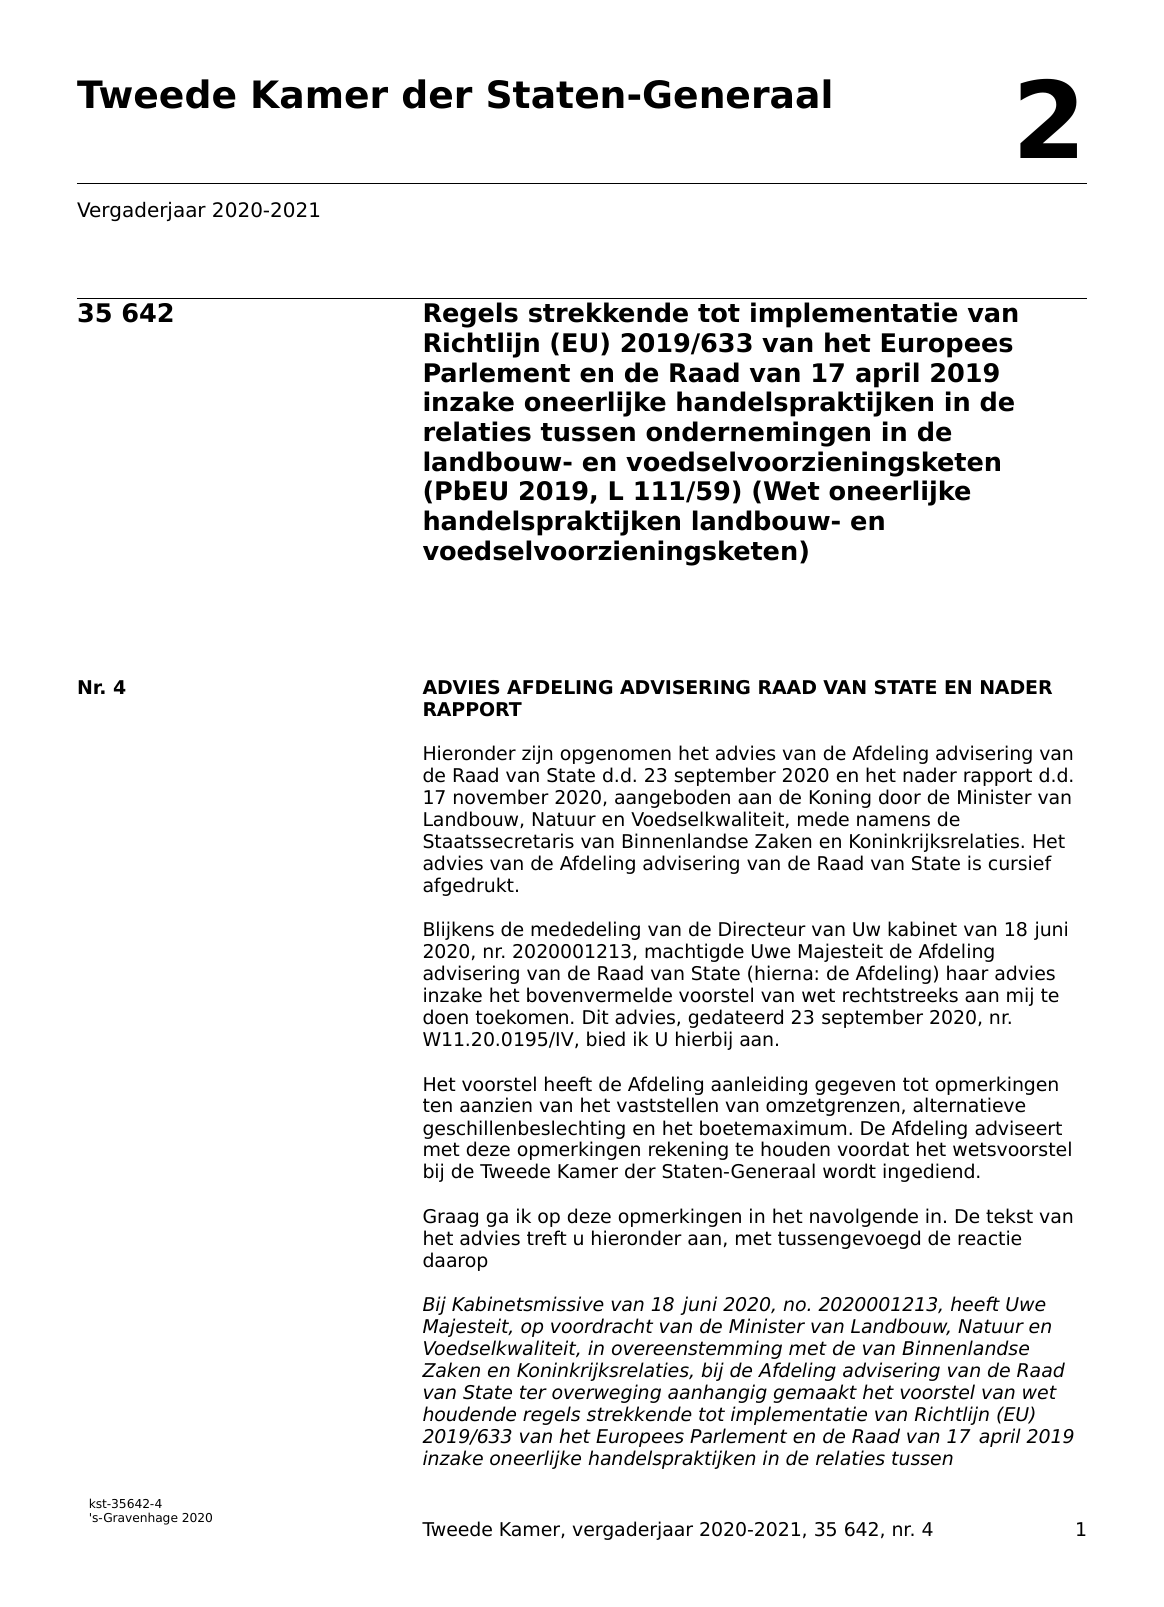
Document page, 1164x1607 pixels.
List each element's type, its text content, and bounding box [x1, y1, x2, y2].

text Blijkens de mededeling van de Directeur van Uw kabinet van 18 juni 2020, nr. 2020001213, machtigde Uwe Majesteit de Afdeling advisering van de Raad van State (hierna: de Afdeling) haar advies inzake het bovenvermelde voorstel van wet rechtstreeks aan mij te doen toekomen. Dit advies, gedateerd 23 september 2020, nr. W11.20.0195/IV, bied ik U hierbij aan. [422, 919, 1087, 1051]
text kst-35642-4 [88, 1497, 323, 1511]
text 's-Gravenhage 2020 [88, 1511, 323, 1525]
table_header 2 [886, 59, 1087, 183]
text Hieronder zijn opgenomen het advies van de Afdeling advisering van de Raad van State d.d. 23 september 2020 en het nader rapport d.d. 17 november 2020, aangeboden aan de Koning door de Minister van Landbouw, Natuur en Voedselkwaliteit, mede namens de Staatssecretaris van Binnenlandse Zaken en Koninkrijksrelaties. Het advies van de Afdeling advisering van de Raad van State is cursief afgedrukt. [422, 743, 1087, 897]
text Graag ga ik op deze opmerkingen in het navolgende in. De tekst van het advies treft u hieronder aan, met tussengevoegd de reactie daarop [422, 1206, 1087, 1271]
text Bij Kabinetsmissive van 18 juni 2020, no. 2020001213, heeft Uwe Majesteit, op voordracht van de Minister van Landbouw, Natuur en Voedselkwaliteit, in overeenstemming met de van Binnenlandse Zaken en Koninkrijksrelaties, bij de Afdeling advisering van de Raad van State ter overweging aanhangig gemaakt het voorstel van wet houdende regels strekkende tot implementatie van Richtlijn (EU) 2019/633 van het Europees Parlement en de Raad van 17 april 2019 inzake oneerlijke handelspraktijken in de relaties tussen [422, 1294, 1087, 1469]
table_cell Vergaderjaar 2020-2021 [77, 184, 1087, 298]
subtitle 35 642 Regels strekkende tot implementatie van Richtlijn (EU) 2019/633 van het Europees Parlement en de Raad van 17 april 2019 inzake oneerlijke handelspraktijken in de relaties tussen ondernemingen in de landbouw- en voedselvoorzieningsketen (PbEU 2019, L 111/59) (Wet oneerlijke handelspraktijken landbouw- en voedselvoorzieningsketen) [77, 299, 1087, 566]
subtitle Nr. 4 ADVIES AFDELING ADVISERING RAAD VAN STATE EN NADER RAPPORT [77, 677, 1087, 721]
table_header Tweede Kamer der Staten-Generaal [77, 59, 886, 183]
text Het voorstel heeft de Afdeling aanleiding gegeven tot opmerkingen ten aanzien van het vaststellen van omzetgrenzen, alternatieve geschillenbeslechting en het boetemaximum. De Afdeling adviseert met deze opmerkingen rekening te houden voordat het wetsvoorstel bij de Tweede Kamer der Staten-Generaal wordt ingediend. [422, 1073, 1087, 1183]
